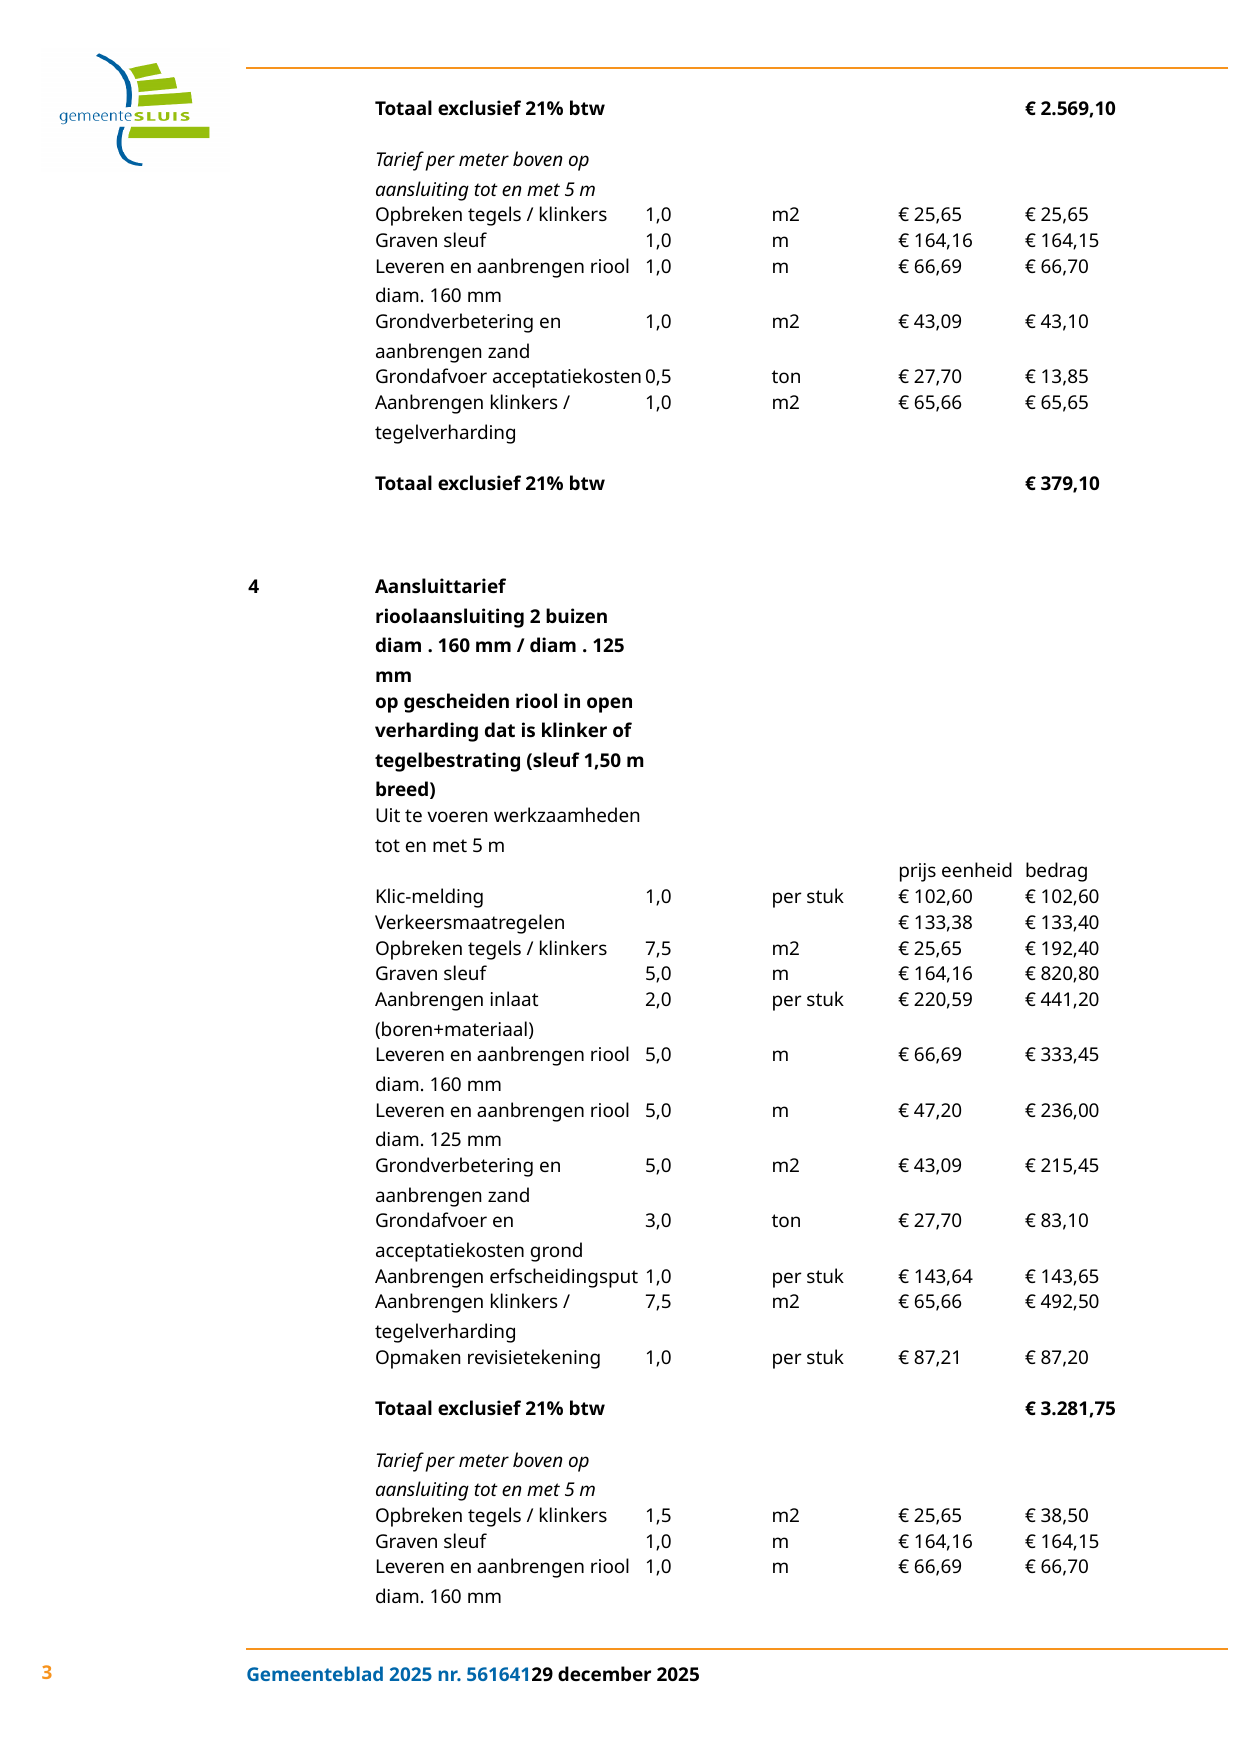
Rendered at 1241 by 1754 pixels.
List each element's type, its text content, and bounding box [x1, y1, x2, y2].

table_cell [248, 961, 375, 986]
table_cell [645, 1395, 771, 1421]
table_cell [1025, 1421, 1152, 1447]
table_cell [1025, 1370, 1152, 1395]
table_cell € 27,70 [898, 364, 1025, 389]
table_cell Klic-melding [375, 883, 645, 909]
table_cell [248, 1528, 375, 1553]
table_cell Opbreken tegels / klinkers [375, 202, 645, 227]
table_cell 1,5 [645, 1502, 771, 1528]
table_cell [248, 1370, 375, 1395]
table_cell m2 [771, 1502, 898, 1528]
table_cell [248, 909, 375, 935]
table_cell [248, 253, 375, 308]
table_cell m [771, 961, 898, 986]
table_cell [645, 858, 771, 883]
table_cell [898, 1421, 1025, 1447]
table_cell [1025, 802, 1152, 858]
table_cell [771, 1370, 898, 1395]
table_cell Totaal exclusief 21% btw [375, 1395, 645, 1421]
table_cell [248, 883, 375, 909]
table_cell € 13,85 [1025, 364, 1152, 389]
table_cell Grondverbetering en aanbrengen zand [375, 308, 645, 364]
table_cell [898, 522, 1025, 548]
table_cell [771, 573, 898, 688]
table_cell [1025, 688, 1152, 802]
table_cell 1,0 [645, 253, 771, 308]
table_cell [248, 308, 375, 364]
table_cell [771, 121, 898, 146]
table_cell [645, 1447, 771, 1502]
table_cell Grondafvoer acceptatiekosten [375, 364, 645, 389]
table_cell Leveren en aanbrengen riool diam. 160 mm [375, 1042, 645, 1097]
table_cell € 25,65 [898, 935, 1025, 961]
table_cell [375, 445, 645, 470]
table_cell Aansluittarief rioolaansluiting 2 buizen diam . 160 mm / diam . 125 mm [375, 573, 645, 688]
table_cell [248, 548, 375, 573]
table_cell € 379,10 [1025, 470, 1152, 496]
table_cell € 102,60 [1025, 883, 1152, 909]
table_cell [248, 1502, 375, 1528]
table_cell m2 [771, 1152, 898, 1207]
table_cell Aanbrengen inlaat (boren+materiaal) [375, 986, 645, 1042]
table_cell [645, 688, 771, 802]
table_cell [248, 202, 375, 227]
table_cell € 66,69 [898, 1554, 1025, 1609]
table_cell [248, 1208, 375, 1263]
table_cell [248, 1421, 375, 1447]
table_cell [898, 445, 1025, 470]
table_cell [645, 496, 771, 522]
table_cell 1,0 [645, 1528, 771, 1553]
table_cell € 143,64 [898, 1263, 1025, 1288]
table_cell € 65,65 [1025, 389, 1152, 445]
table_cell 1,0 [645, 202, 771, 227]
table_cell Graven sleuf [375, 1528, 645, 1553]
table_cell [248, 121, 375, 146]
table_cell 5,0 [645, 1097, 771, 1152]
table_cell [771, 95, 898, 121]
table_cell [645, 146, 771, 202]
table_cell [1025, 121, 1152, 146]
table_cell Verkeersmaatregelen [375, 909, 645, 935]
table_cell [645, 802, 771, 858]
table_cell € 164,16 [898, 961, 1025, 986]
table_cell [248, 802, 375, 858]
table_cell [645, 548, 771, 573]
table_cell Opbreken tegels / klinkers [375, 1502, 645, 1528]
table_cell m2 [771, 935, 898, 961]
table_cell Graven sleuf [375, 227, 645, 253]
table_cell € 164,15 [1025, 1528, 1152, 1553]
table_cell Opmaken revisietekening [375, 1344, 645, 1369]
table_cell ton [771, 1208, 898, 1263]
table_cell [771, 1421, 898, 1447]
table_cell Leveren en aanbrengen riool diam. 160 mm [375, 253, 645, 308]
table_cell m [771, 227, 898, 253]
table_cell [771, 445, 898, 470]
table_cell € 66,70 [1025, 1554, 1152, 1609]
table_cell € 133,38 [898, 909, 1025, 935]
table_cell € 25,65 [1025, 202, 1152, 227]
table_cell Leveren en aanbrengen riool diam. 160 mm [375, 1554, 645, 1609]
table_cell € 43,09 [898, 1152, 1025, 1207]
table_cell € 87,21 [898, 1344, 1025, 1369]
table_cell 2,0 [645, 986, 771, 1042]
table_cell € 25,65 [898, 202, 1025, 227]
table_cell 0,5 [645, 364, 771, 389]
table_cell [898, 146, 1025, 202]
table_cell [248, 389, 375, 445]
table_cell [771, 802, 898, 858]
table_cell [248, 1447, 375, 1502]
table_cell Totaal exclusief 21% btw [375, 95, 645, 121]
table_cell € 38,50 [1025, 1502, 1152, 1528]
table_cell [771, 858, 898, 883]
table_cell [1025, 573, 1152, 688]
table_cell [645, 1370, 771, 1395]
table_cell m [771, 1554, 898, 1609]
table_cell [771, 1447, 898, 1502]
table_cell 5,0 [645, 961, 771, 986]
table_cell m2 [771, 202, 898, 227]
table_cell Aanbrengen klinkers / tegelverharding [375, 389, 645, 445]
table_cell [898, 470, 1025, 496]
table_cell € 3.281,75 [1025, 1395, 1152, 1421]
table_cell [898, 573, 1025, 688]
table_cell prijs eenheid [898, 858, 1025, 883]
table_cell Aanbrengen erfscheidingsput [375, 1263, 645, 1288]
table_cell [645, 1421, 771, 1447]
table_cell [248, 1042, 375, 1097]
table_cell m [771, 1042, 898, 1097]
table_cell m [771, 1528, 898, 1553]
table_cell € 192,40 [1025, 935, 1152, 961]
table_cell [898, 496, 1025, 522]
table_cell [248, 1152, 375, 1207]
table_cell [1025, 1447, 1152, 1502]
table_cell 1,0 [645, 883, 771, 909]
table_cell € 87,20 [1025, 1344, 1152, 1369]
table_cell m [771, 253, 898, 308]
table_cell op gescheiden riool in open verharding dat is klinker of tegelbestrating (sleuf 1,50 m breed) [375, 688, 645, 802]
table_cell 4 [248, 573, 375, 688]
table_cell € 83,10 [1025, 1208, 1152, 1263]
table_cell [375, 522, 645, 548]
table_cell ton [771, 364, 898, 389]
table_cell [248, 688, 375, 802]
table_cell [898, 95, 1025, 121]
table_cell [375, 496, 645, 522]
table_cell [898, 121, 1025, 146]
table_cell [248, 496, 375, 522]
table_cell [248, 1097, 375, 1152]
table_cell [375, 548, 645, 573]
table_cell [375, 121, 645, 146]
table_cell 1,0 [645, 227, 771, 253]
table_cell € 220,59 [898, 986, 1025, 1042]
table_cell [248, 1554, 375, 1609]
table_cell per stuk [771, 1263, 898, 1288]
table_cell [771, 146, 898, 202]
table_cell € 2.569,10 [1025, 95, 1152, 121]
table_cell 1,0 [645, 1554, 771, 1609]
table_cell [771, 688, 898, 802]
table_cell [898, 688, 1025, 802]
table_cell € 215,45 [1025, 1152, 1152, 1207]
table_cell [248, 1289, 375, 1344]
table_cell [645, 95, 771, 121]
table_cell [248, 95, 375, 121]
table_cell [248, 522, 375, 548]
table_cell [248, 1395, 375, 1421]
table_cell [1025, 445, 1152, 470]
table_cell Opbreken tegels / klinkers [375, 935, 645, 961]
table_cell m2 [771, 1289, 898, 1344]
table_cell [771, 548, 898, 573]
table_cell bedrag [1025, 858, 1152, 883]
table_cell [248, 935, 375, 961]
table_cell € 492,50 [1025, 1289, 1152, 1344]
table_cell Totaal exclusief 21% btw [375, 470, 645, 496]
table_cell [645, 573, 771, 688]
table_cell € 66,69 [898, 253, 1025, 308]
table_cell [248, 1263, 375, 1288]
table_cell [248, 1344, 375, 1369]
table_cell [1025, 548, 1152, 573]
table_cell Tarief per meter boven op aansluiting tot en met 5 m [375, 146, 645, 202]
table_cell Uit te voeren werkzaamheden tot en met 5 m [375, 802, 645, 858]
table_cell [645, 445, 771, 470]
table_cell per stuk [771, 1344, 898, 1369]
table_cell 7,5 [645, 1289, 771, 1344]
table_cell [898, 1370, 1025, 1395]
table_cell Graven sleuf [375, 961, 645, 986]
table_cell [771, 1395, 898, 1421]
table_cell [248, 470, 375, 496]
table_cell Tarief per meter boven op aansluiting tot en met 5 m [375, 1447, 645, 1502]
table_cell € 133,40 [1025, 909, 1152, 935]
table_cell m [771, 1097, 898, 1152]
table_cell € 47,20 [898, 1097, 1025, 1152]
table_cell € 102,60 [898, 883, 1025, 909]
table_cell [1025, 496, 1152, 522]
table_cell Grondafvoer en acceptatiekosten grond [375, 1208, 645, 1263]
table_cell [898, 1447, 1025, 1502]
table_cell 7,5 [645, 935, 771, 961]
table_cell € 43,10 [1025, 308, 1152, 364]
table_cell [898, 802, 1025, 858]
table_cell [771, 470, 898, 496]
table_cell m2 [771, 308, 898, 364]
table_cell [645, 470, 771, 496]
table_cell [771, 522, 898, 548]
table_cell [248, 146, 375, 202]
table_cell € 236,00 [1025, 1097, 1152, 1152]
table_cell [1025, 522, 1152, 548]
table_cell Grondverbetering en aanbrengen zand [375, 1152, 645, 1207]
table_cell € 25,65 [898, 1502, 1025, 1528]
table_cell € 43,09 [898, 308, 1025, 364]
table_cell € 441,20 [1025, 986, 1152, 1042]
table_cell € 164,16 [898, 227, 1025, 253]
table_cell per stuk [771, 883, 898, 909]
table_cell [645, 909, 771, 935]
table_cell Leveren en aanbrengen riool diam. 125 mm [375, 1097, 645, 1152]
table_cell [771, 496, 898, 522]
table_cell [898, 548, 1025, 573]
table_cell m2 [771, 389, 898, 445]
table_cell [898, 1395, 1025, 1421]
table_cell € 164,15 [1025, 227, 1152, 253]
table_cell 3,0 [645, 1208, 771, 1263]
table_cell [645, 121, 771, 146]
table_cell [645, 522, 771, 548]
table_cell € 65,66 [898, 1289, 1025, 1344]
table_cell [248, 445, 375, 470]
table_cell € 65,66 [898, 389, 1025, 445]
table_cell € 143,65 [1025, 1263, 1152, 1288]
table_cell [248, 364, 375, 389]
table_cell € 66,69 [898, 1042, 1025, 1097]
table_cell per stuk [771, 986, 898, 1042]
table_cell € 333,45 [1025, 1042, 1152, 1097]
table_cell 5,0 [645, 1152, 771, 1207]
table_cell [375, 858, 645, 883]
table_cell [248, 227, 375, 253]
table_cell [375, 1370, 645, 1395]
table_cell € 164,16 [898, 1528, 1025, 1553]
table_cell 5,0 [645, 1042, 771, 1097]
table_cell 1,0 [645, 308, 771, 364]
table_cell 1,0 [645, 1263, 771, 1288]
table_cell € 27,70 [898, 1208, 1025, 1263]
table_cell [375, 1421, 645, 1447]
table_cell € 66,70 [1025, 253, 1152, 308]
table_cell 1,0 [645, 1344, 771, 1369]
picture [41, 47, 231, 172]
table_cell 1,0 [645, 389, 771, 445]
table_cell [248, 986, 375, 1042]
table_cell Aanbrengen klinkers / tegelverharding [375, 1289, 645, 1344]
table_cell [1025, 146, 1152, 202]
table_cell € 820,80 [1025, 961, 1152, 986]
table_cell [248, 858, 375, 883]
table_cell [771, 909, 898, 935]
